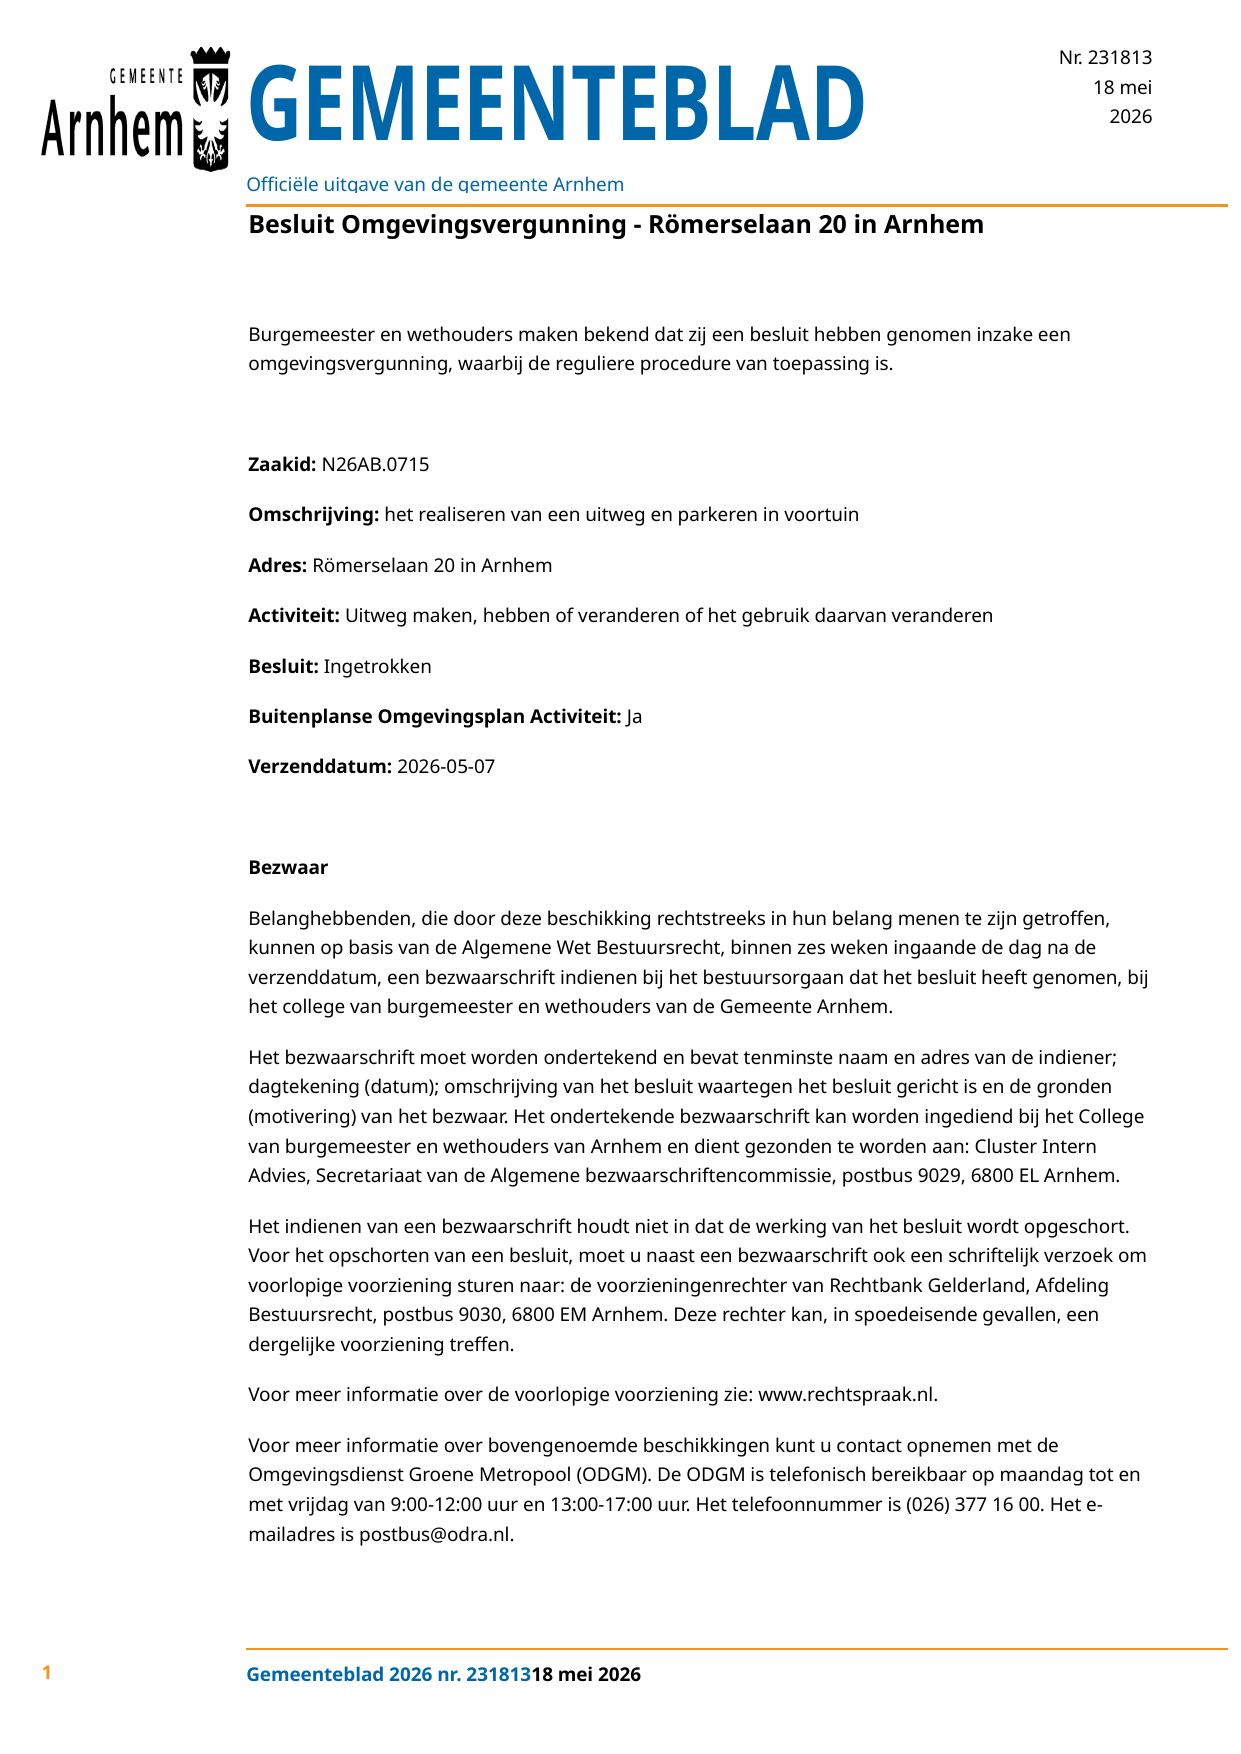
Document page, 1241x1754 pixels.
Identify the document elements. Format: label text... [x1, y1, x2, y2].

text Buitenplanse Omgevingsplan Activiteit: Ja [248, 703, 1152, 729]
text Burgemeester en wethouders maken bekend dat zij een besluit hebben genomen inzake een omgevingsvergunning, waarbij de reguliere procedure van toepassing is. [248, 321, 1152, 376]
text Activiteit: Uitweg maken, hebben of veranderen of het gebruik daarvan veranderen [248, 602, 1152, 628]
picture [41, 47, 231, 172]
text Zaakid: N26AB.0715 [248, 451, 1152, 477]
text Voor meer informatie over bovengenoemde beschikkingen kunt u contact opnemen met de Omgevingsdienst Groene Metropool (ODGM). De ODGM is telefonisch bereikbaar op maandag tot en met vrijdag van 9:00-12:00 uur en 13:00-17:00 uur. Het telefoonnummer is (026) 377 16 00. Het e-mailadres is postbus@odra.nl. [248, 1432, 1152, 1546]
text Verzenddatum: 2026-05-07 [248, 754, 1152, 779]
text Adres: Römerselaan 20 in Arnhem [248, 552, 1152, 578]
text Omschrijving: het realiseren van een uitweg en parkeren in voortuin [248, 502, 1152, 527]
text Voor meer informatie over de voorlopige voorziening zie: www.rechtspraak.nl. [248, 1382, 1152, 1407]
text Belanghebbenden, die door deze beschikking rechtstreeks in hun belang menen te zijn getroffen, kunnen op basis van de Algemene Wet Bestuursrecht, binnen zes weken ingaande de dag na de verzenddatum, een bezwaarschrift indienen bij het bestuursorgaan dat het besluit heeft genomen, bij het college van burgemeester en wethouders van de Gemeente Arnhem. [248, 905, 1152, 1019]
text Besluit: Ingetrokken [248, 653, 1152, 678]
text Besluit Omgevingsvergunning - Römerselaan 20 in Arnhem [248, 207, 1152, 241]
text Bezwaar [248, 854, 1152, 880]
text Het bezwaarschrift moet worden ondertekend en bevat tenminste naam en adres van de indiener; dagtekening (datum); omschrijving van het besluit waartegen het besluit gericht is en de gronden (motivering) van het bezwaar. Het ondertekende bezwaarschrift kan worden ingediend bij het College van burgemeester en wethouders van Arnhem en dient gezonden te worden aan: Cluster Intern Advies, Secretariaat van de Algemene bezwaarschriftencommissie, postbus 9029, 6800 EL Arnhem. [248, 1044, 1152, 1188]
text Het indienen van een bezwaarschrift houdt niet in dat de werking van het besluit wordt opgeschort. Voor het opschorten van een besluit, moet u naast een bezwaarschrift ook een schriftelijk verzoek om voorlopige voorziening sturen naar: de voorzieningenrechter van Rechtbank Gelderland, Afdeling Bestuursrecht, postbus 9030, 6800 EM Arnhem. Deze rechter kan, in spoedeisende gevallen, een dergelijke voorziening treffen. [248, 1213, 1152, 1357]
